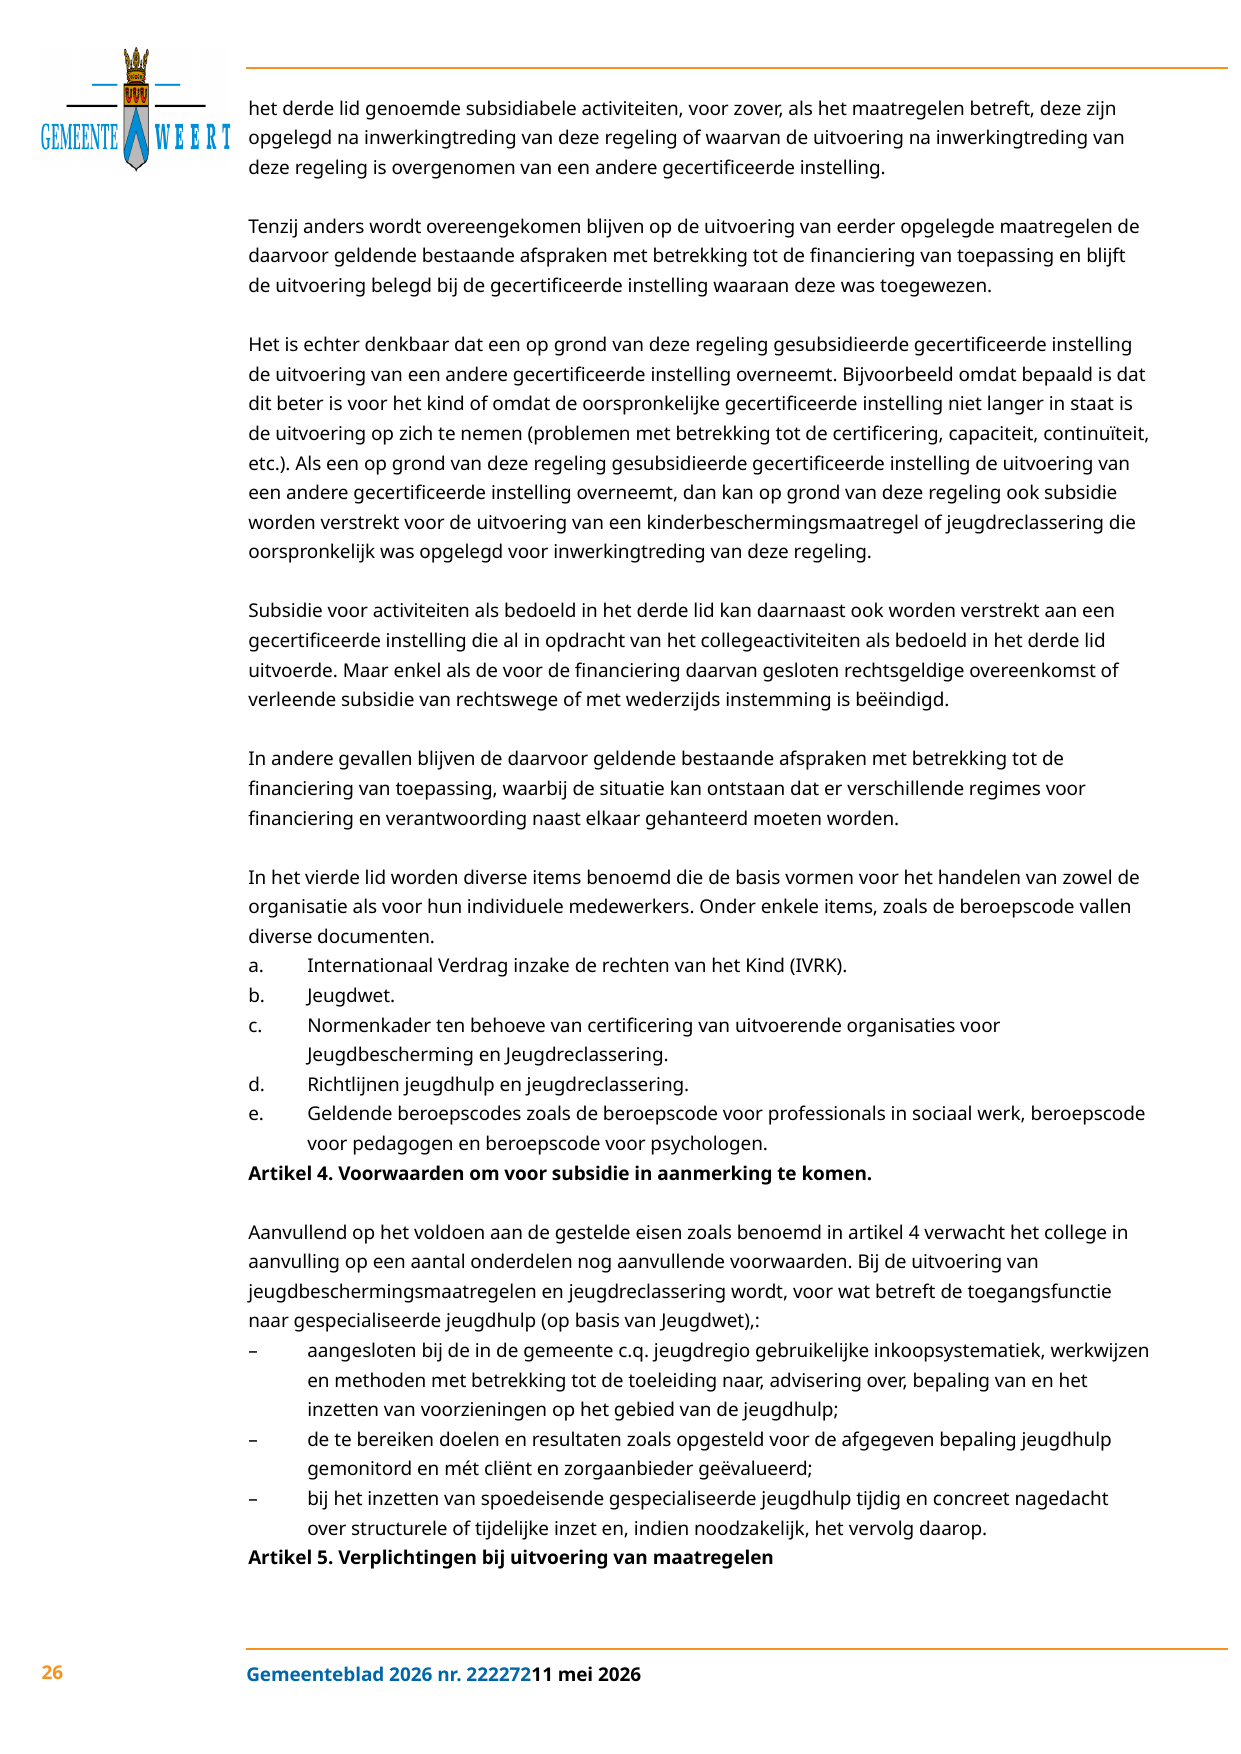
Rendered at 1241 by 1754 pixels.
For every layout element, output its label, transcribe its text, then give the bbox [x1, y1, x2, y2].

list Normenkader ten behoeve van certificering van uitvoerende organisaties voor Jeugdbescherming en Jeugdreclassering. [248, 1012, 1152, 1067]
text Tenzij anders wordt overeengekomen blijven op de uitvoering van eerder opgelegde maatregelen de daarvoor geldende bestaande afspraken met betrekking tot de financiering van toepassing en blijft de uitvoering belegd bij de gecertificeerde instelling waaraan deze was toegewezen. [248, 213, 1152, 298]
list Internationaal Verdrag inzake de rechten van het Kind (IVRK). [248, 953, 1152, 978]
picture [41, 47, 231, 172]
text Subsidie voor activiteiten als bedoeld in het derde lid kan daarnaast ook worden verstrekt aan een gecertificeerde instelling die al in opdracht van het collegeactiviteiten als bedoeld in het derde lid uitvoerde. Maar enkel als de voor de financiering daarvan gesloten rechtsgeldige overeenkomst of verleende subsidie van rechtswege of met wederzijds instemming is beëindigd. [248, 598, 1152, 712]
text Artikel 5. Verplichtingen bij uitvoering van maatregelen [248, 1544, 1152, 1570]
list aangesloten bij de in de gemeente c.q. jeugdregio gebruikelijke inkoopsystematiek, werkwijzen en methoden met betrekking tot de toeleiding naar, advisering over, bepaling van en het inzetten van voorzieningen op het gebied van de jeugdhulp; [248, 1337, 1152, 1422]
text Het is echter denkbaar dat een op grond van deze regeling gesubsidieerde gecertificeerde instelling de uitvoering van een andere gecertificeerde instelling overneemt. Bijvoorbeeld omdat bepaald is dat dit beter is voor het kind of omdat de oorspronkelijke gecertificeerde instelling niet langer in staat is de uitvoering op zich te nemen (problemen met betrekking tot de certificering, capaciteit, continuïteit, etc.). Als een op grond van deze regeling gesubsidieerde gecertificeerde instelling de uitvoering van een andere gecertificeerde instelling overneemt, dan kan op grond van deze regeling ook subsidie worden verstrekt voor de uitvoering van een kinderbeschermingsmaatregel of jeugdreclassering die oorspronkelijk was opgelegd voor inwerkingtreding van deze regeling. [248, 331, 1152, 564]
text Aanvullend op het voldoen aan de gestelde eisen zoals benoemd in artikel 4 verwacht het college in aanvulling op een aantal onderdelen nog aanvullende voorwaarden. Bij de uitvoering van jeugdbeschermingsmaatregelen en jeugdreclassering wordt, voor wat betreft de toegangsfunctie naar gespecialiseerde jeugdhulp (op basis van Jeugdwet),: [248, 1219, 1152, 1333]
list de te bereiken doelen en resultaten zoals opgesteld voor de afgegeven bepaling jeugdhulp gemonitord en mét cliënt en zorgaanbieder geëvalueerd; [248, 1426, 1152, 1481]
text het derde lid genoemde subsidiabele activiteiten, voor zover, als het maatregelen betreft, deze zijn opgelegd na inwerkingtreding van deze regeling of waarvan de uitvoering na inwerkingtreding van deze regeling is overgenomen van een andere gecertificeerde instelling. [248, 95, 1152, 180]
text In het vierde lid worden diverse items benoemd die de basis vormen voor het handelen van zowel de organisatie als voor hun individuele medewerkers. Onder enkele items, zoals de beroepscode vallen diverse documenten. [248, 864, 1152, 949]
text In andere gevallen blijven de daarvoor geldende bestaande afspraken met betrekking tot de financiering van toepassing, waarbij de situatie kan ontstaan dat er verschillende regimes voor financiering en verantwoording naast elkaar gehanteerd moeten worden. [248, 746, 1152, 831]
list Geldende beroepscodes zoals de beroepscode voor professionals in sociaal werk, beroepscode voor pedagogen en beroepscode voor psychologen. [248, 1101, 1152, 1156]
list Richtlijnen jeugdhulp en jeugdreclassering. [248, 1071, 1152, 1097]
text Artikel 4. Voorwaarden om voor subsidie in aanmerking te komen. [248, 1160, 1152, 1186]
list bij het inzetten van spoedeisende gespecialiseerde jeugdhulp tijdig en concreet nagedacht over structurele of tijdelijke inzet en, indien noodzakelijk, het vervolg daarop. [248, 1485, 1152, 1541]
list Jeugdwet. [248, 982, 1152, 1008]
